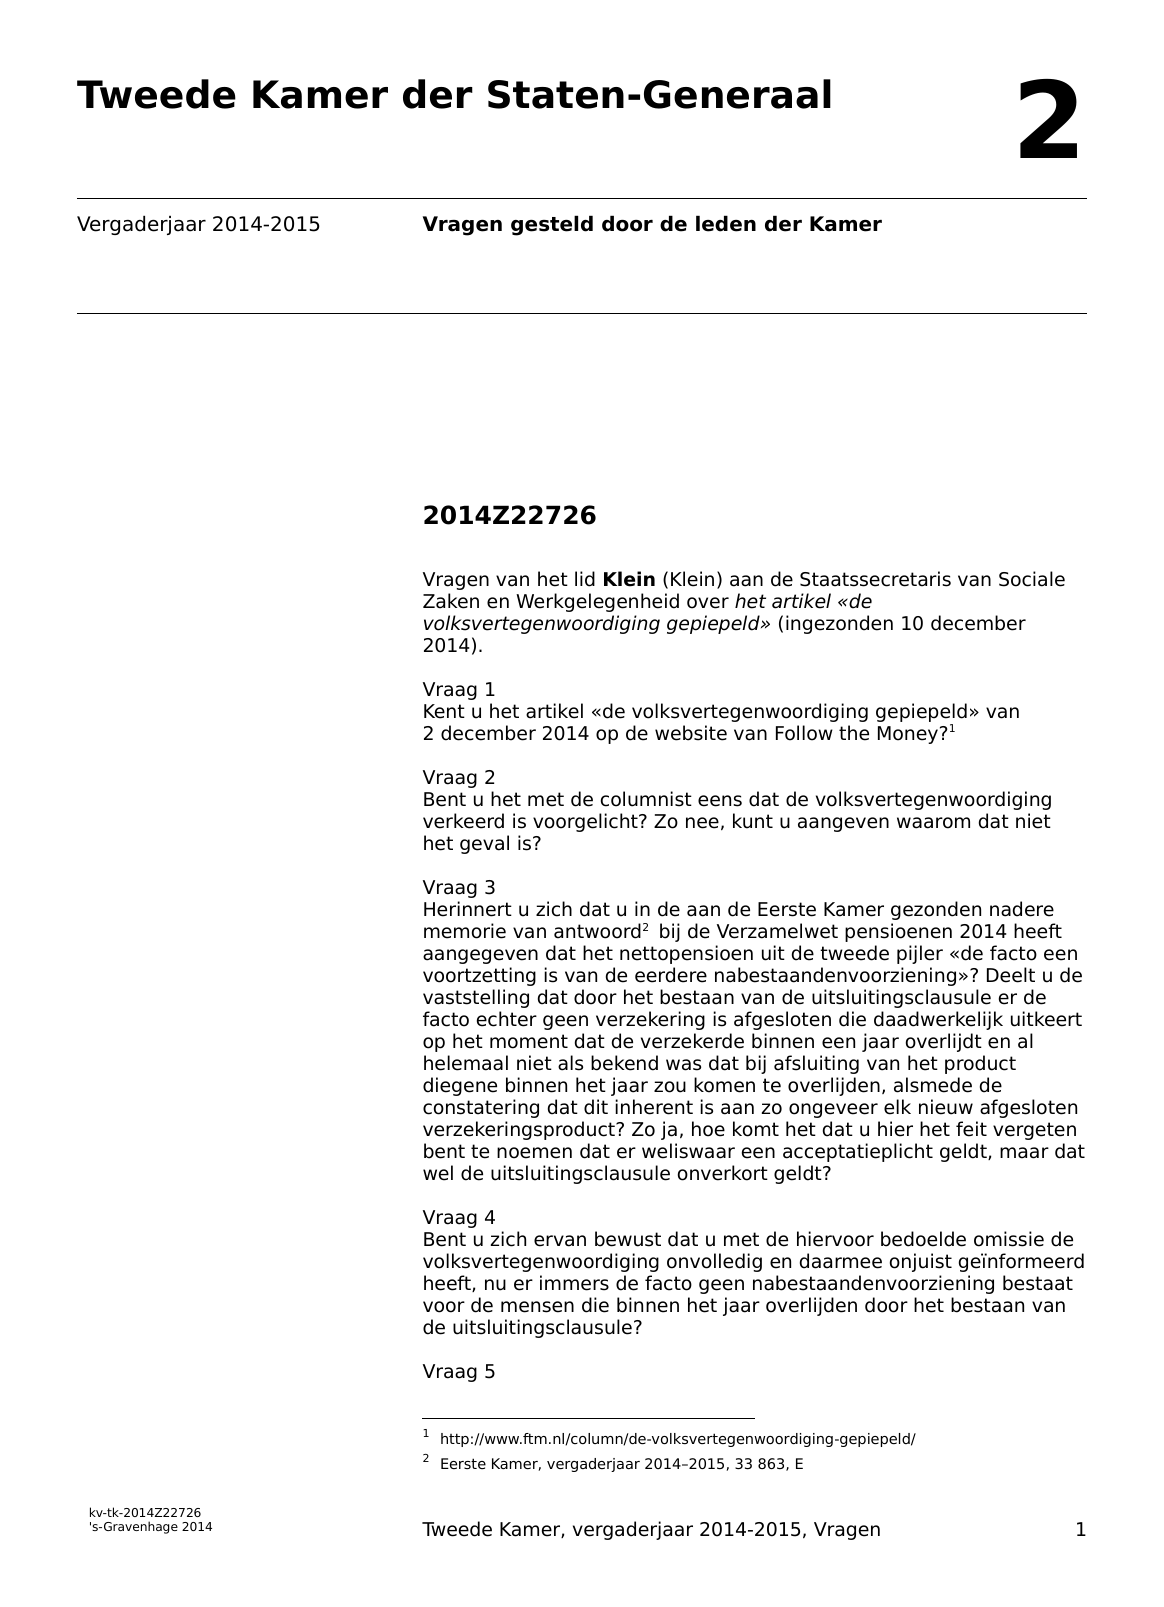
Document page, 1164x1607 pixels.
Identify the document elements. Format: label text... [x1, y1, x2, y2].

text Kent u het artikel «de volksvertegenwoordiging gepiepeld» van 2 december 2014 op de website van Follow the Money? [422, 701, 1087, 745]
text Vraag 5 [422, 1361, 1087, 1383]
text Bent u zich ervan bewust dat u met de hiervoor bedoelde omissie de volksvertegenwoordiging onvolledig en daarmee onjuist geïnformeerd heeft, nu er immers de facto geen nabestaandenvoorziening bestaat voor de mensen die binnen het jaar overlijden door het bestaan van de uitsluitingsclausule? [422, 1229, 1087, 1339]
text Eerste Kamer, vergaderjaar 2014–2015, 33 863, E [422, 1452, 1087, 1474]
text Vraag 2 [422, 767, 1087, 789]
text Vraag 3 [422, 877, 1087, 899]
text 2014Z22726 [422, 501, 1087, 531]
text 's-Gravenhage 2014 [88, 1520, 323, 1534]
table_header 2 [886, 59, 1087, 198]
text Bent u het met de columnist eens dat de volksvertegenwoordiging verkeerd is voorgelicht? Zo nee, kunt u aangeven waarom dat niet het geval is? [422, 789, 1087, 855]
table_cell Vragen gesteld door de leden der Kamer [422, 199, 1087, 313]
text Vragen van het lid Klein (Klein) aan de Staatssecretaris van Sociale Zaken en Werkgelegenheid over het artikel «de volksvertegenwoordiging gepiepeld» (ingezonden 10 december 2014). [422, 569, 1087, 657]
text Vraag 1 [422, 679, 1087, 701]
text kv-tk-2014Z22726 [88, 1506, 323, 1520]
table_cell Vergaderjaar 2014-2015 [77, 199, 422, 313]
text Herinnert u zich dat u in de aan de Eerste Kamer gezonden nadere memorie van antwoord bij de Verzamelwet pensioenen 2014 heeft aangegeven dat het nettopensioen uit de tweede pijler «de facto een voortzetting is van de eerdere nabestaandenvoorziening»? Deelt u de vaststelling dat door het bestaan van de uitsluitingsclausule er de facto echter geen verzekering is afgesloten die daadwerkelijk uitkeert op het moment dat de verzekerde binnen een jaar overlijdt en al helemaal niet als bekend was dat bij afsluiting van het product diegene binnen het jaar zou komen te overlijden, alsmede de constatering dat dit inherent is aan zo ongeveer elk nieuw afgesloten verzekeringsproduct? Zo ja, hoe komt het dat u hier het feit vergeten bent te noemen dat er weliswaar een acceptatieplicht geldt, maar dat wel de uitsluitingsclausule onverkort geldt? [422, 899, 1087, 1185]
table_header Tweede Kamer der Staten-Generaal [77, 59, 886, 198]
text Vraag 4 [422, 1207, 1087, 1229]
text http://www.ftm.nl/column/de-volksvertegenwoordiging-gepiepeld/ [422, 1427, 1087, 1449]
